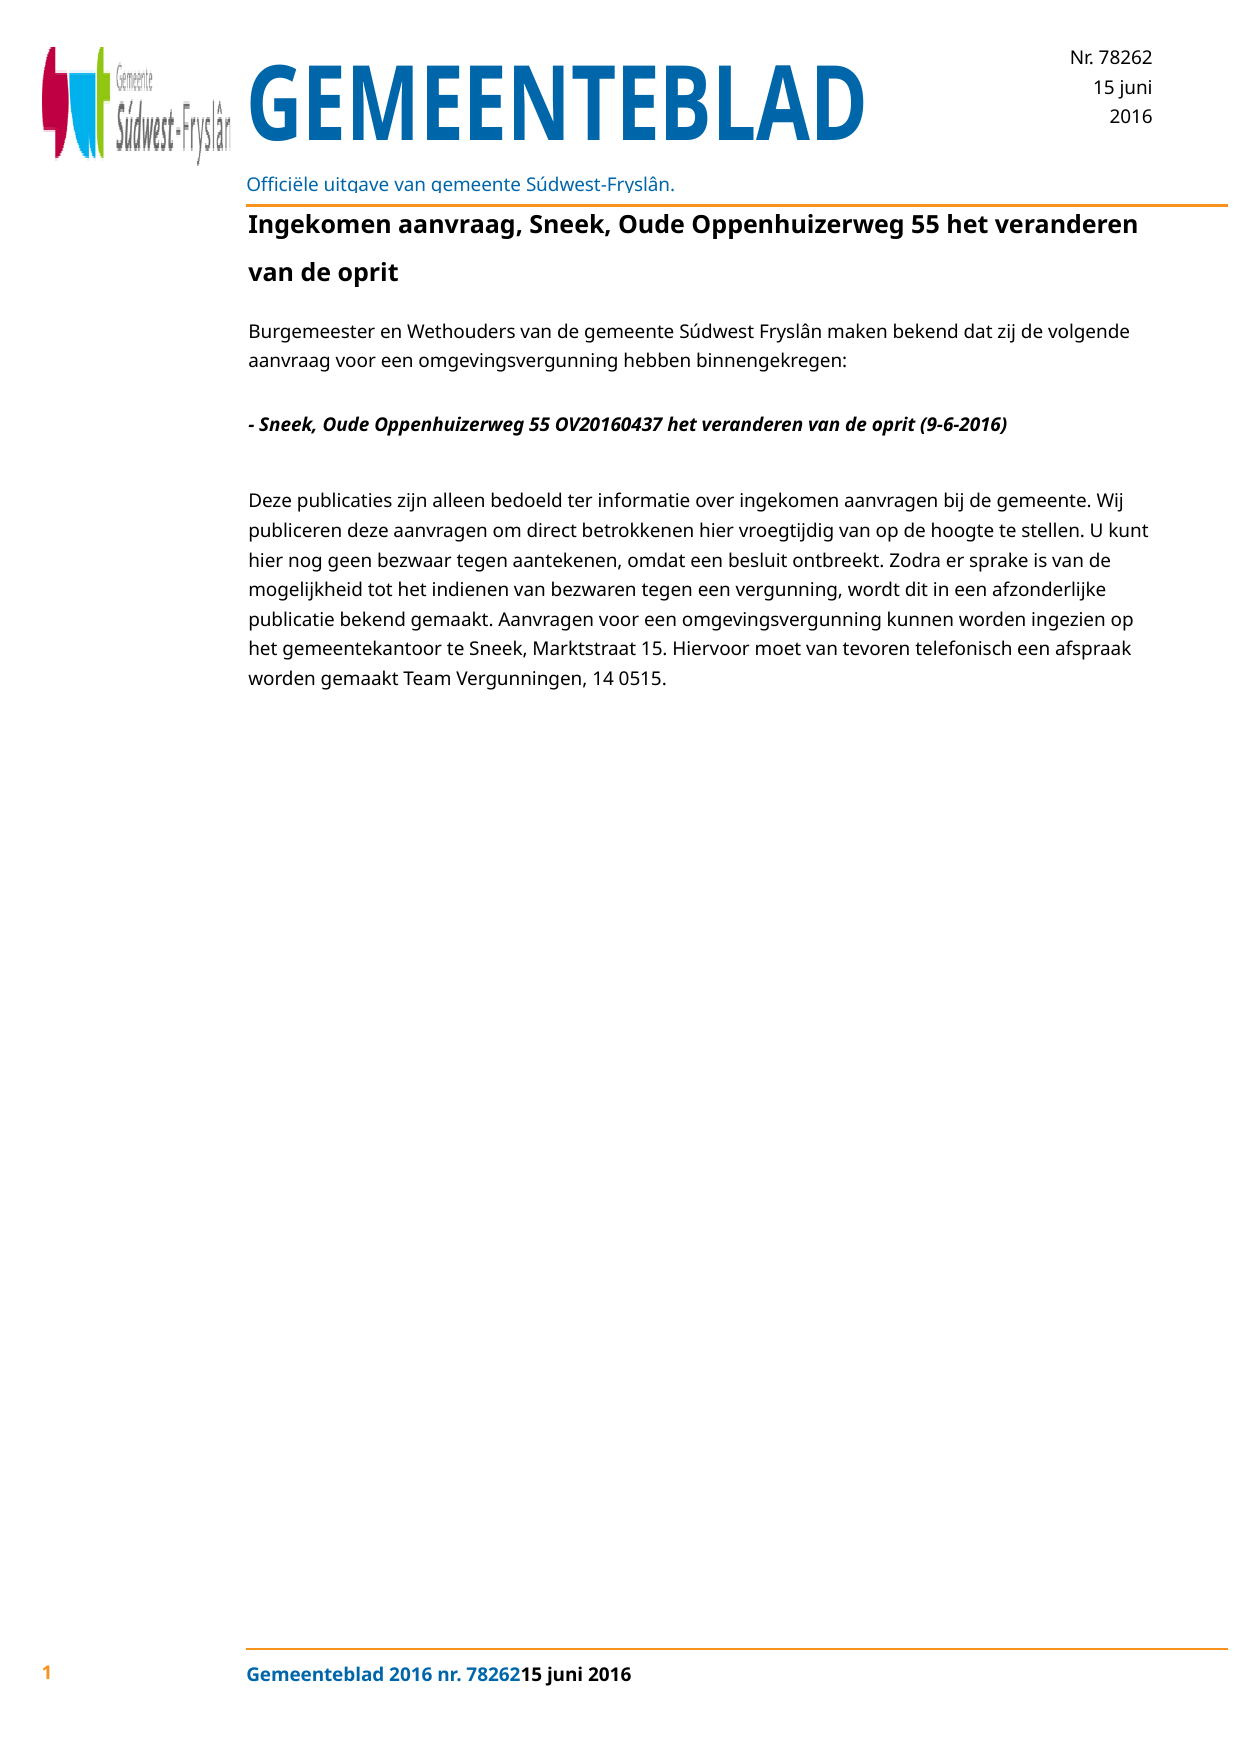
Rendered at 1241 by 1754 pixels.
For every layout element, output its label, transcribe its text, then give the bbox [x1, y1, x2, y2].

text - Sneek, Oude Oppenhuizerweg 55 OV20160437 het veranderen van de oprit (9-6-2016) [248, 411, 1152, 437]
text Ingekomen aanvraag, Sneek, Oude Oppenhuizerweg 55 het veranderen van de oprit [248, 207, 1152, 288]
picture [41, 47, 231, 172]
text Burgemeester en Wethouders van de gemeente Súdwest Fryslân maken bekend dat zij de volgende aanvraag voor een omgevingsvergunning hebben binnengekregen: [248, 318, 1152, 373]
text Deze publicaties zijn alleen bedoeld ter informatie over ingekomen aanvragen bij de gemeente. Wij publiceren deze aanvragen om direct betrokkenen hier vroegtijdig van op de hoogte te stellen. U kunt hier nog geen bezwaar tegen aantekenen, omdat een besluit ontbreekt. Zodra er sprake is van de mogelijkheid tot het indienen van bezwaren tegen een vergunning, wordt dit in een afzonderlijke publicatie bekend gemaakt. Aanvragen voor een omgevingsvergunning kunnen worden ingezien op het gemeentekantoor te Sneek, Marktstraat 15. Hiervoor moet van tevoren telefonisch een afspraak worden gemaakt Team Vergunningen, 14 0515. [248, 488, 1152, 691]
